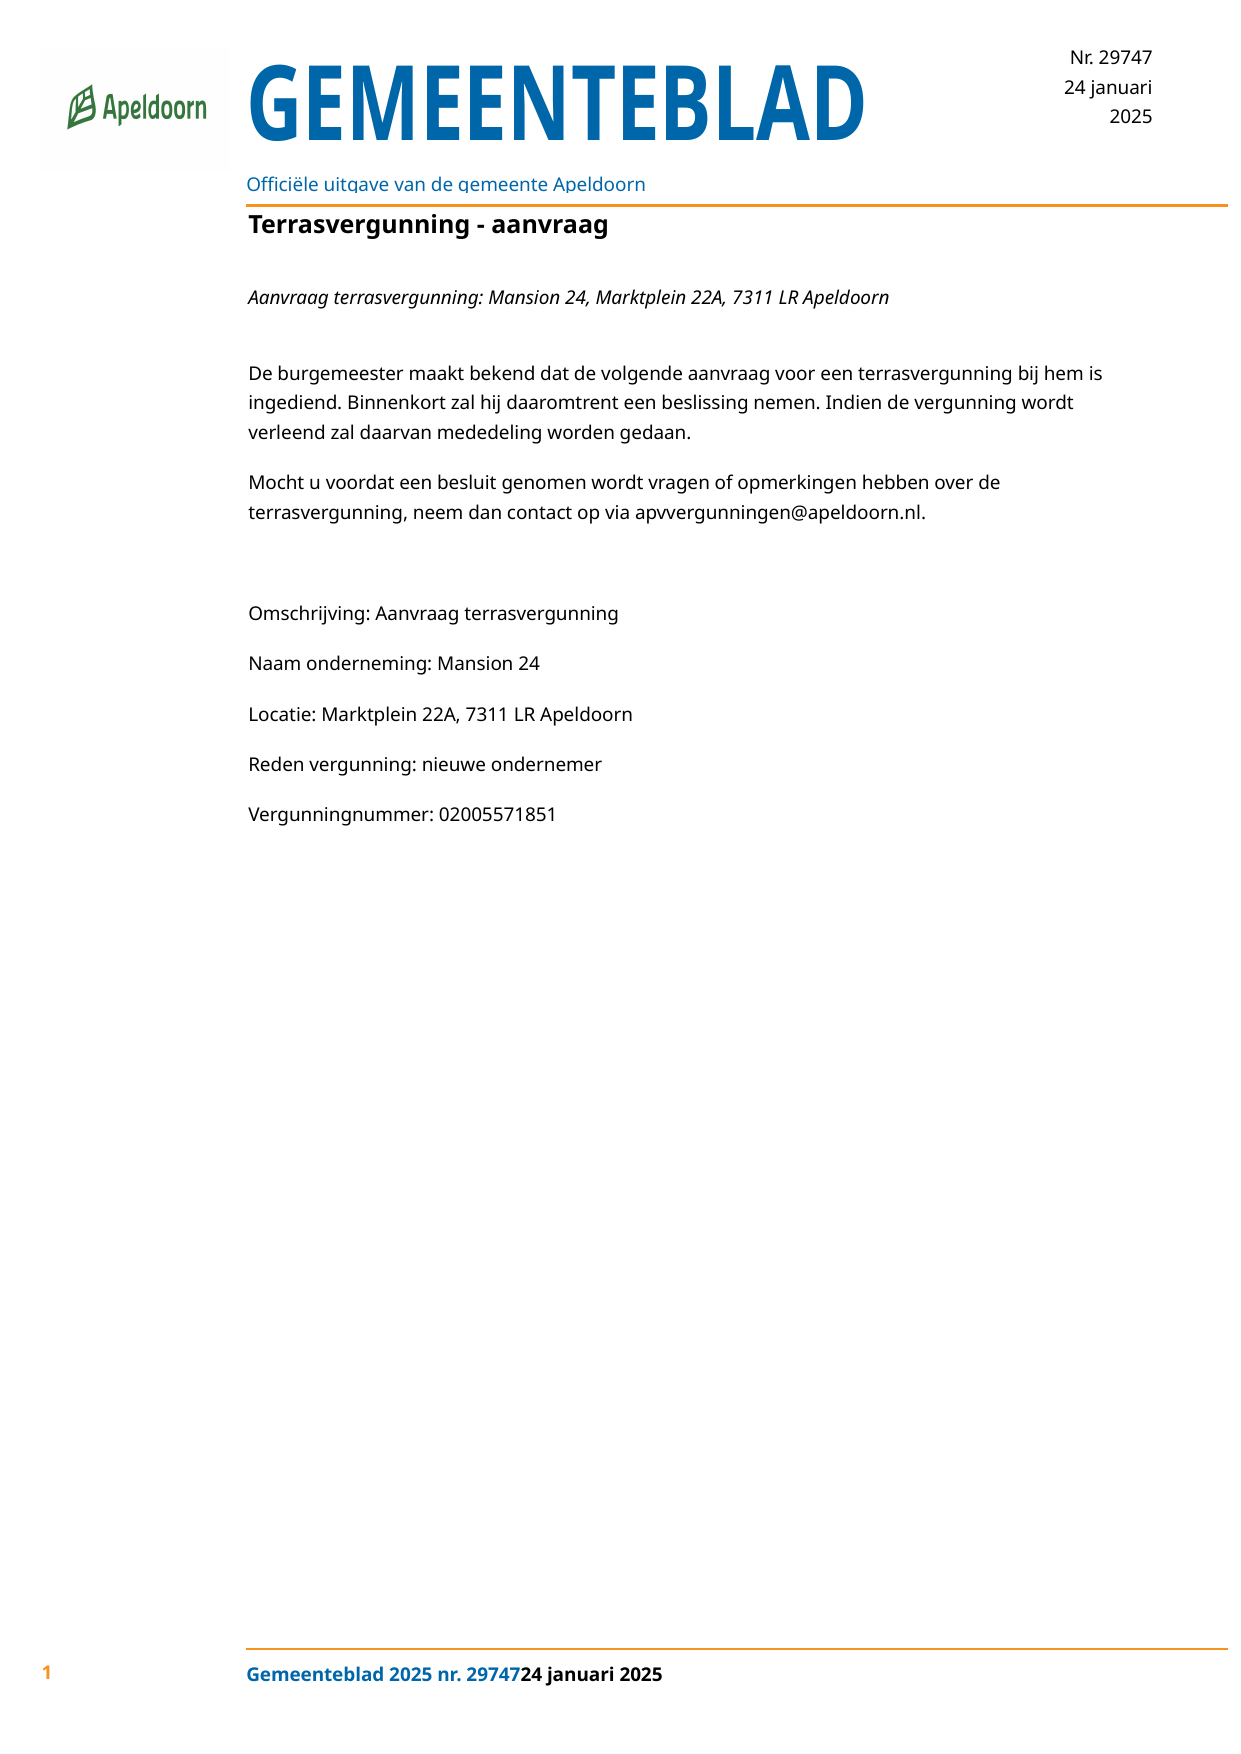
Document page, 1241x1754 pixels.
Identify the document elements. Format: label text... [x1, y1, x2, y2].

text Terrasvergunning - aanvraag [248, 207, 1152, 241]
text Mocht u voordat een besluit genomen wordt vragen of opmerkingen hebben over de terrasvergunning, neem dan contact op via apvvergunningen@apeldoorn.nl. [248, 469, 1152, 525]
text De burgemeester maakt bekend dat de volgende aanvraag voor een terrasvergunning bij hem is ingediend. Binnenkort zal hij daaromtrent een beslissing nemen. Indien de vergunning wordt verleend zal daarvan mededeling worden gedaan. [248, 360, 1152, 445]
text Locatie: Marktplein 22A, 7311 LR Apeldoorn [248, 701, 1152, 727]
text Omschrijving: Aanvraag terrasvergunning [248, 600, 1152, 626]
text Reden vergunning: nieuwe ondernemer [248, 751, 1152, 777]
text Naam onderneming: Mansion 24 [248, 650, 1152, 676]
text Aanvraag terrasvergunning: Mansion 24, Marktplein 22A, 7311 LR Apeldoorn [248, 284, 1152, 309]
picture [41, 47, 231, 172]
text Vergunningnummer: 02005571851 [248, 802, 1152, 827]
